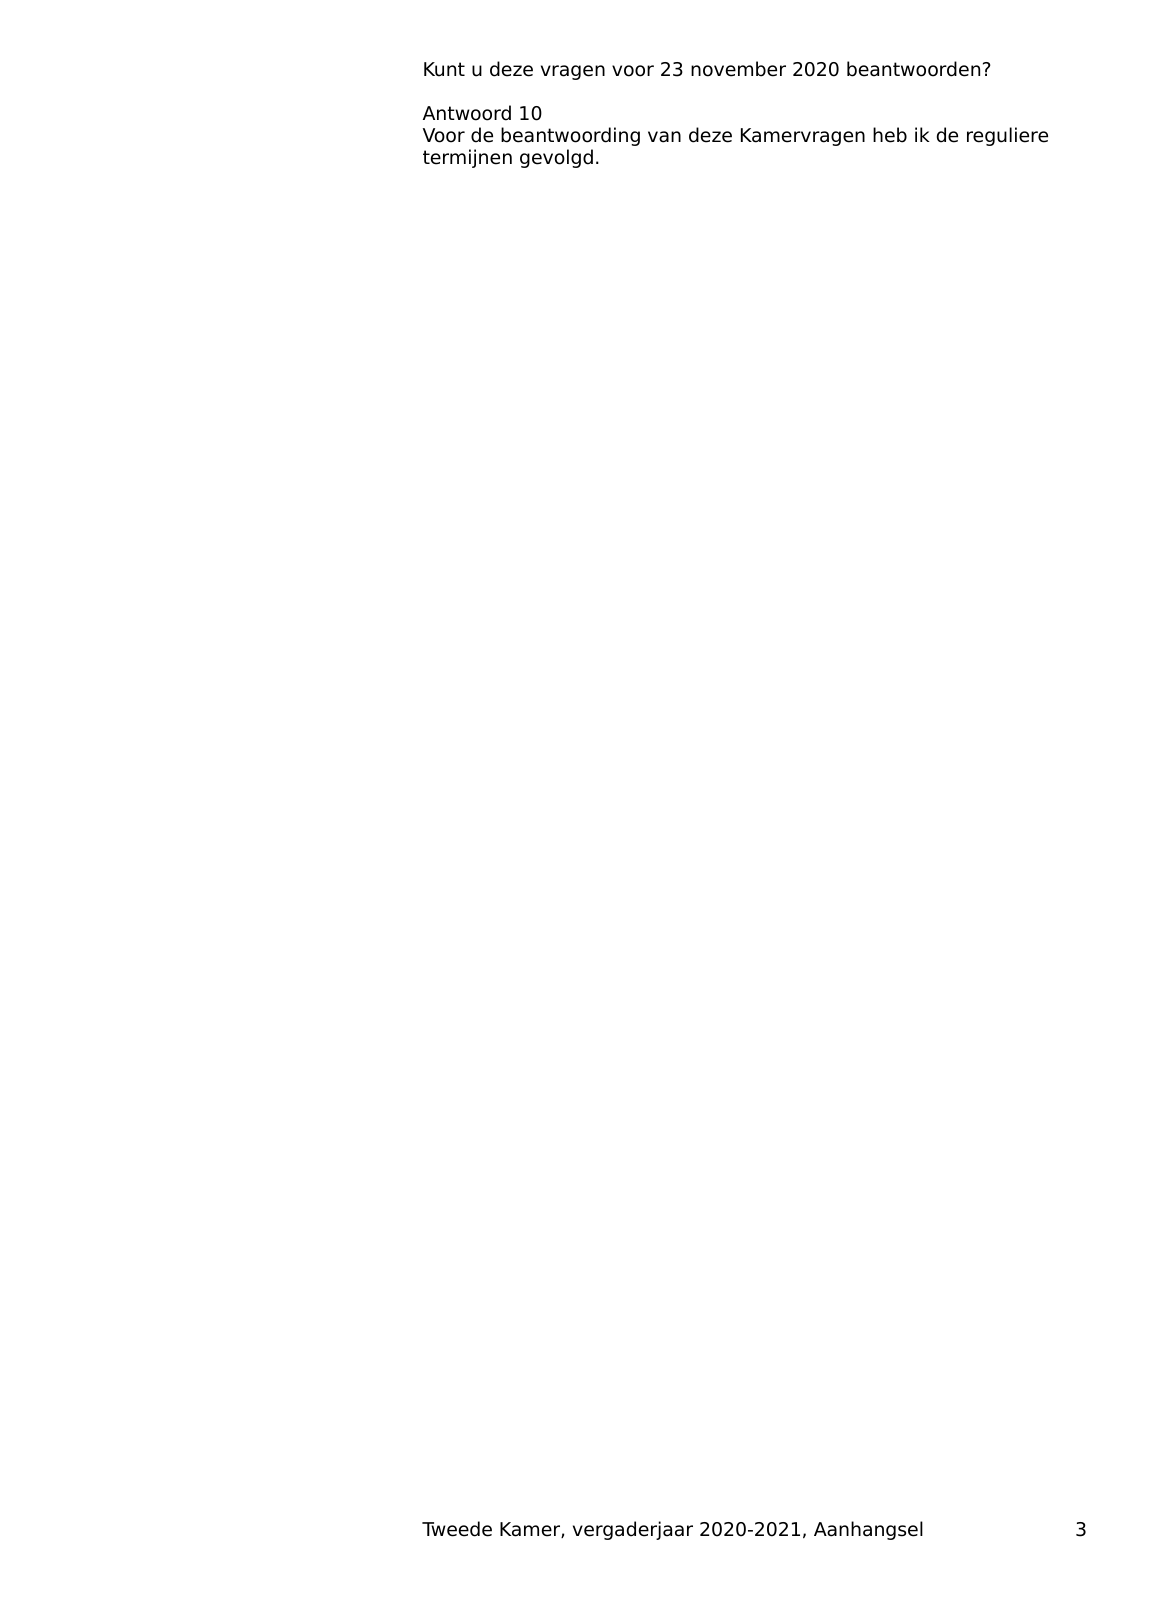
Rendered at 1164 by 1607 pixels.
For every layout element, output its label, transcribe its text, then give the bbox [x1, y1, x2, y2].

text Voor de beantwoording van deze Kamervragen heb ik de reguliere termijnen gevolgd. [422, 125, 1087, 169]
text Antwoord 10 [422, 103, 1087, 125]
text Kunt u deze vragen voor 23 november 2020 beantwoorden? [422, 59, 1087, 81]
